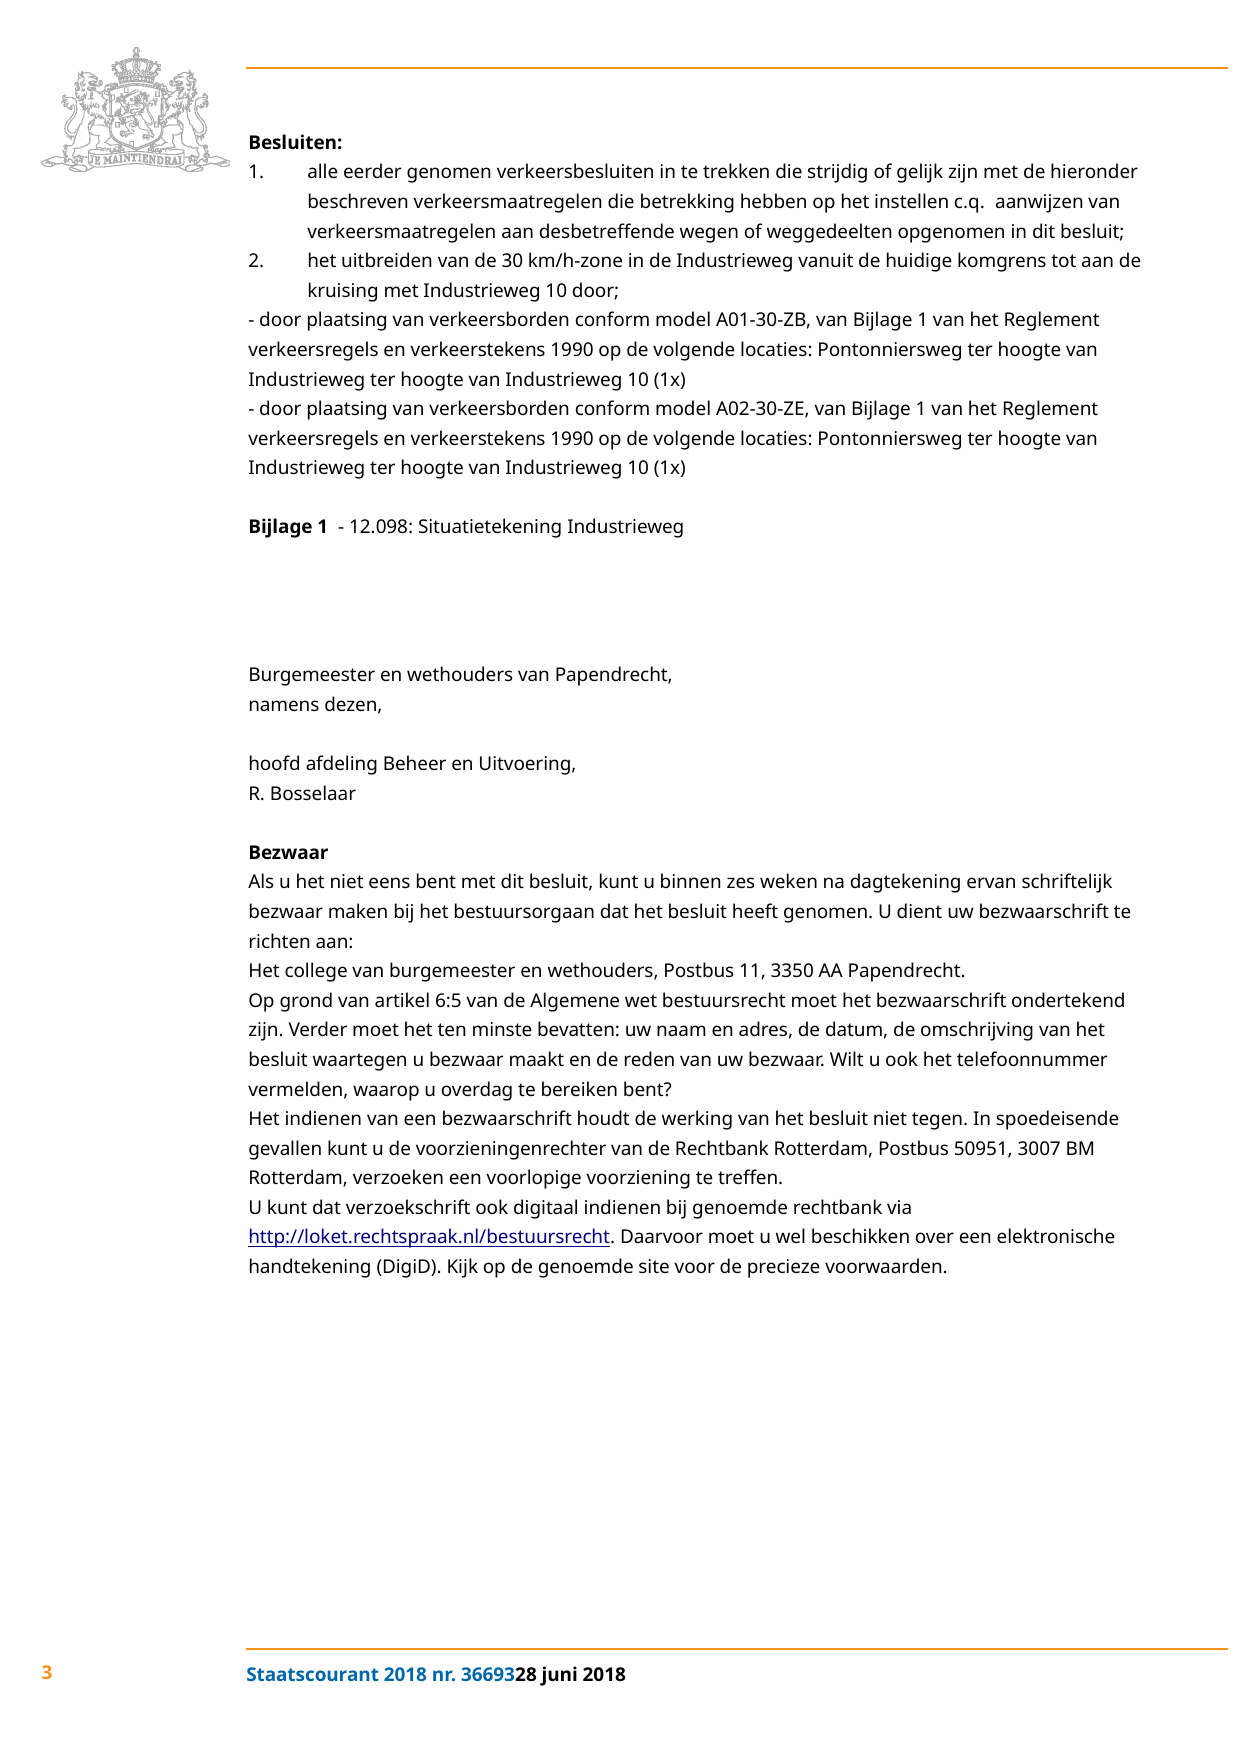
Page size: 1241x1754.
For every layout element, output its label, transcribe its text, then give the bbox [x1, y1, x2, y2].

text - door plaatsing van verkeersborden conform model A01-30-ZB, van Bijlage 1 van het Reglement verkeersregels en verkeerstekens 1990 op de volgende locaties: Pontonniersweg ter hoogte van Industrieweg ter hoogte van Industrieweg 10 (1x) [248, 307, 1152, 392]
list alle eerder genomen verkeersbesluiten in te trekken die strijdig of gelijk zijn met de hieronder beschreven verkeersmaatregelen die betrekking hebben op het instellen c.q. aanwijzen van verkeersmaatregelen aan desbetreffende wegen of weggedeelten opgenomen in dit besluit; [248, 159, 1152, 244]
text U kunt dat verzoekschrift ook digitaal indienen bij genoemde rechtbank via http://loket.rechtspraak.nl/bestuursrecht. Daarvoor moet u wel beschikken over een elektronische handtekening (DigiD). Kijk op de genoemde site voor de precieze voorwaarden. [248, 1194, 1152, 1279]
text - door plaatsing van verkeersborden conform model A02-30-ZE, van Bijlage 1 van het Reglement verkeersregels en verkeerstekens 1990 op de volgende locaties: Pontonniersweg ter hoogte van Industrieweg ter hoogte van Industrieweg 10 (1x) [248, 395, 1152, 480]
text namens dezen, [248, 691, 1152, 717]
text Burgemeester en wethouders van Papendrecht, [248, 662, 1152, 687]
text Bezwaar [248, 839, 1152, 865]
text Het indienen van een bezwaarschrift houdt de werking van het besluit niet tegen. In spoedeisende gevallen kunt u de voorzieningenrechter van de Rechtbank Rotterdam, Postbus 50951, 3007 BM Rotterdam, verzoeken een voorlopige voorziening te treffen. [248, 1105, 1152, 1190]
list het uitbreiden van de 30 km/h-zone in de Industrieweg vanuit de huidige komgrens tot aan de kruising met Industrieweg 10 door; [248, 247, 1152, 303]
text Het college van burgemeester en wethouders, Postbus 11, 3350 AA Papendrecht. [248, 957, 1152, 983]
text Besluiten: [248, 129, 1152, 155]
text hoofd afdeling Beheer en Uitvoering, [248, 750, 1152, 776]
picture [41, 47, 231, 172]
text R. Bosselaar [248, 780, 1152, 806]
text Als u het niet eens bent met dit besluit, kunt u binnen zes weken na dagtekening ervan schriftelijk bezwaar maken bij het bestuursorgaan dat het besluit heeft genomen. U dient uw bezwaarschrift te richten aan: [248, 869, 1152, 954]
text Bijlage 1 - 12.098: Situatietekening Industrieweg [248, 514, 1152, 539]
text Op grond van artikel 6:5 van de Algemene wet bestuursrecht moet het bezwaarschrift ondertekend zijn. Verder moet het ten minste bevatten: uw naam en adres, de datum, de omschrijving van het besluit waartegen u bezwaar maakt en de reden van uw bezwaar. Wilt u ook het telefoonnummer vermelden, waarop u overdag te bereiken bent? [248, 987, 1152, 1102]
